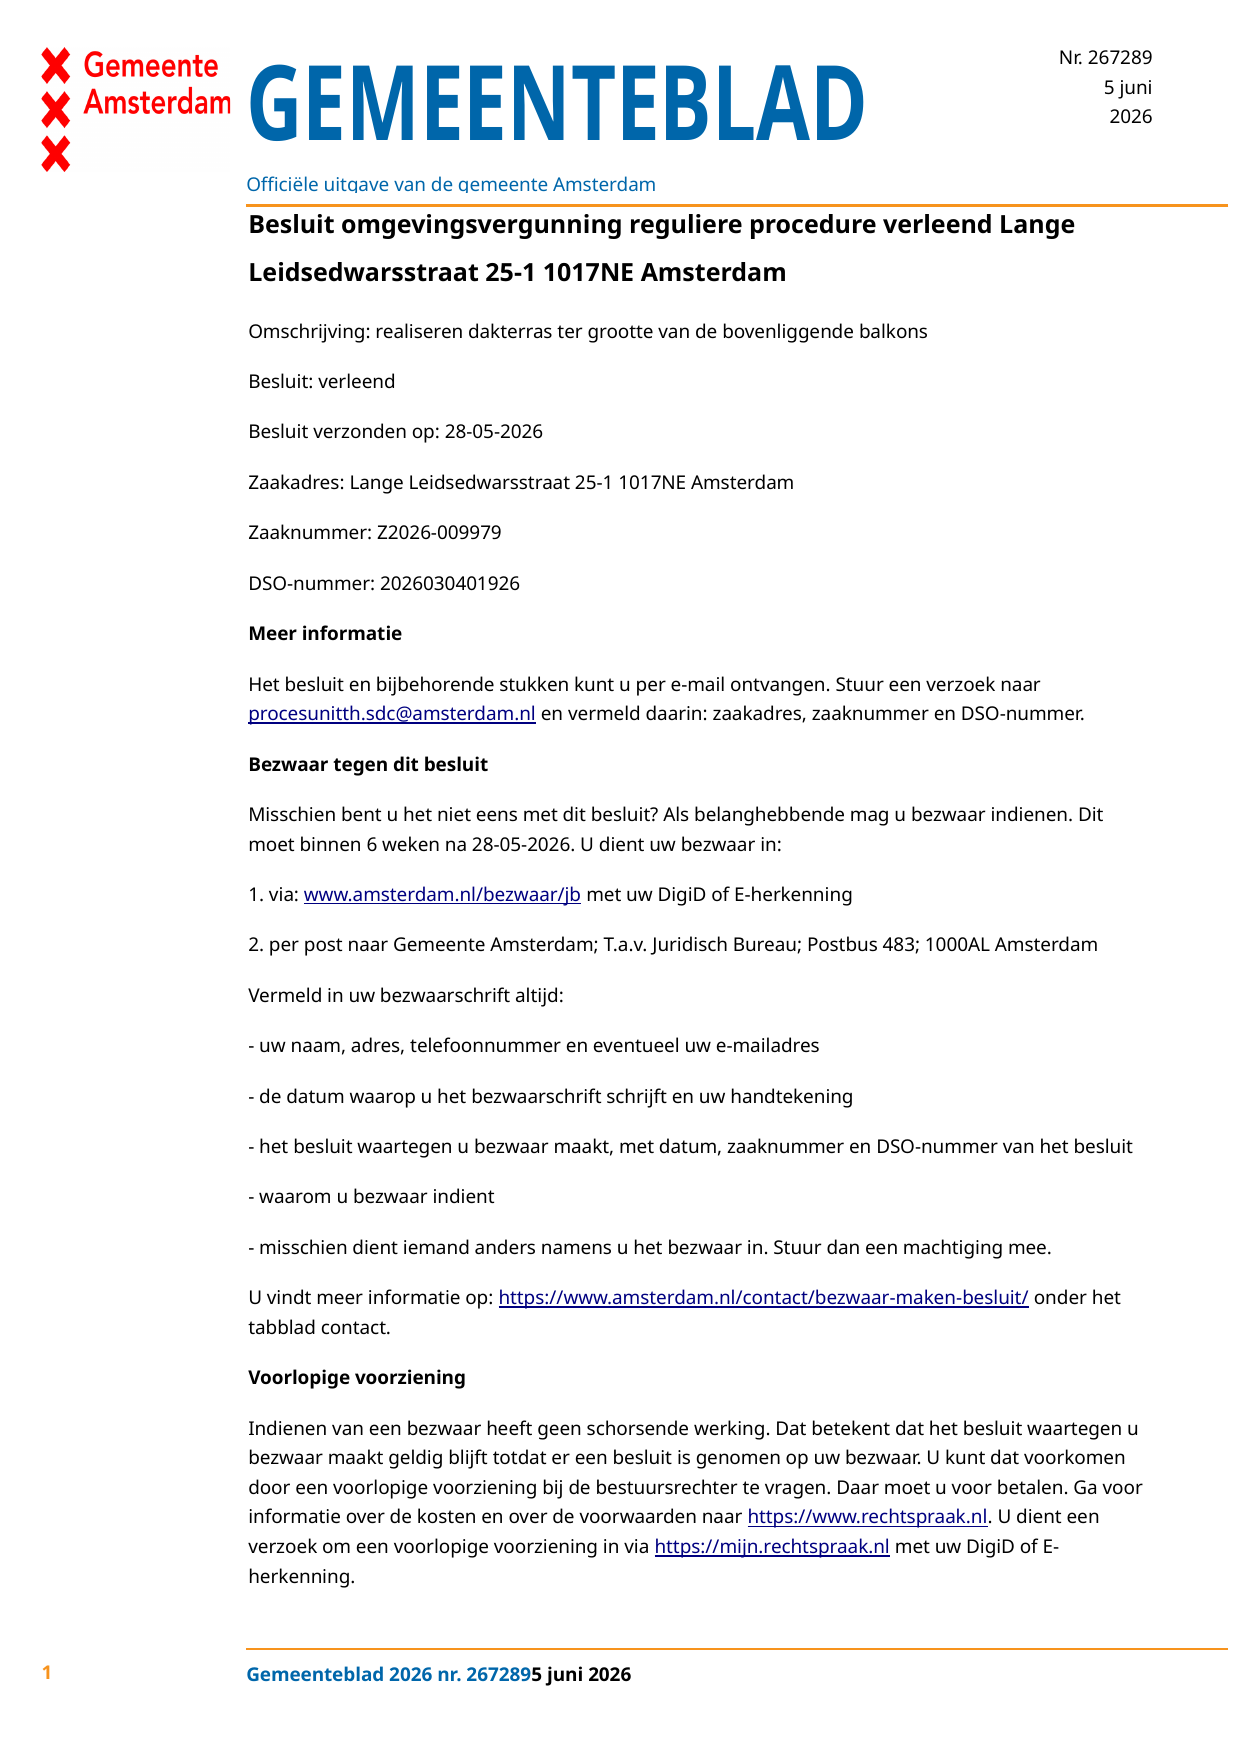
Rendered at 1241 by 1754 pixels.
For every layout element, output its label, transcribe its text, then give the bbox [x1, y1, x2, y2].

picture [41, 47, 231, 172]
text Zaakadres: Lange Leidsedwarsstraat 25-1 1017NE Amsterdam [248, 469, 1152, 495]
text Omschrijving: realiseren dakterras ter grootte van de bovenliggende balkons [248, 318, 1152, 344]
text - de datum waarop u het bezwaarschrift schrijft en uw handtekening [248, 1083, 1152, 1109]
text Vermeld in uw bezwaarschrift altijd: [248, 982, 1152, 1008]
text - waarom u bezwaar indient [248, 1184, 1152, 1209]
text - het besluit waartegen u bezwaar maakt, met datum, zaaknummer en DSO-nummer van het besluit [248, 1133, 1152, 1159]
text Meer informatie [248, 620, 1152, 646]
text Besluit: verleend [248, 368, 1152, 394]
text 1. via: www.amsterdam.nl/bezwaar/jb met uw DigiD of E-herkenning [248, 881, 1152, 907]
text Indienen van een bezwaar heeft geen schorsende werking. Dat betekent dat het besluit waartegen u bezwaar maakt geldig blijft totdat er een besluit is genomen op uw bezwaar. U kunt dat voorkomen door een voorlopige voorziening bij de bestuursrechter te vragen. Daar moet u voor betalen. Ga voor informatie over de kosten en over de voorwaarden naar https://www.rechtspraak.nl. U dient een verzoek om een voorlopige voorziening in via https://mijn.rechtspraak.nl met uw DigiD of E-herkenning. [248, 1415, 1152, 1589]
text U vindt meer informatie op: https://www.amsterdam.nl/contact/bezwaar-maken-besluit/ onder het tabblad contact. [248, 1284, 1152, 1340]
text DSO-nummer: 2026030401926 [248, 570, 1152, 596]
text Zaaknummer: Z2026-009979 [248, 519, 1152, 545]
text Besluit verzonden op: 28-05-2026 [248, 419, 1152, 444]
text Het besluit en bijbehorende stukken kunt u per e-mail ontvangen. Stuur een verzoek naar procesunitth.sdc@amsterdam.nl en vermeld daarin: zaakadres, zaaknummer en DSO-nummer. [248, 671, 1152, 726]
text - uw naam, adres, telefoonnummer en eventueel uw e-mailadres [248, 1032, 1152, 1058]
text Misschien bent u het niet eens met dit besluit? Als belanghebbende mag u bezwaar indienen. Dit moet binnen 6 weken na 28-05-2026. U dient uw bezwaar in: [248, 801, 1152, 857]
text Besluit omgevingsvergunning reguliere procedure verleend Lange Leidsedwarsstraat 25-1 1017NE Amsterdam [248, 207, 1152, 288]
text - misschien dient iemand anders namens u het bezwaar in. Stuur dan een machtiging mee. [248, 1234, 1152, 1260]
text Voorlopige voorziening [248, 1364, 1152, 1390]
text Bezwaar tegen dit besluit [248, 751, 1152, 777]
text 2. per post naar Gemeente Amsterdam; T.a.v. Juridisch Bureau; Postbus 483; 1000AL Amsterdam [248, 932, 1152, 957]
